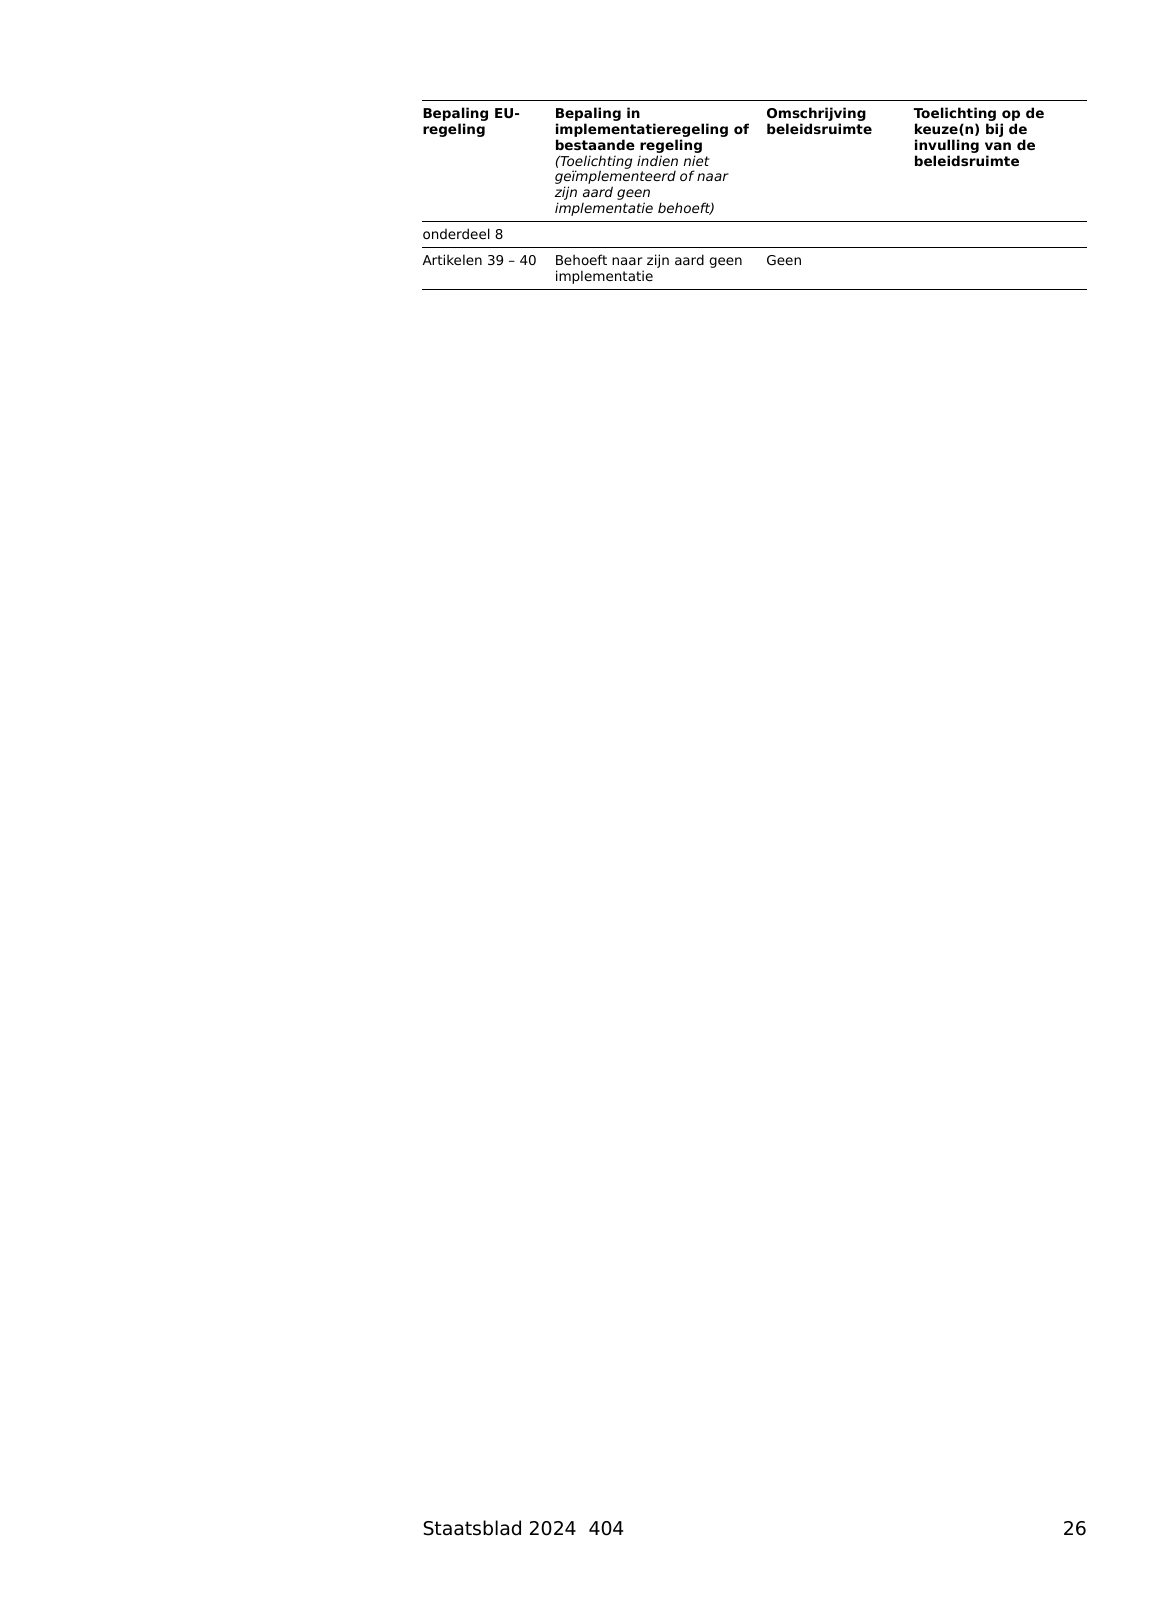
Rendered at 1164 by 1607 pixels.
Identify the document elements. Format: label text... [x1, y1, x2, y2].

table_header Bepaling EU-regeling [422, 101, 548, 221]
table_cell onderdeel 8 [422, 222, 548, 247]
table_cell Geen [760, 248, 908, 289]
table_cell Artikelen 39 – 40 [422, 248, 548, 289]
table_cell [908, 248, 1087, 289]
table_header Toelichting op de keuze(n) bij de invulling van de beleidsruimte [908, 101, 1087, 221]
table_header Omschrijving beleidsruimte [760, 101, 908, 221]
table_cell [760, 222, 908, 247]
table_cell [908, 222, 1087, 247]
table_cell Behoeft naar zijn aard geen implementatie [549, 248, 760, 289]
table_cell [549, 222, 760, 247]
table_header Bepaling in implementatieregeling of bestaande regeling (Toelichting indien niet geïmplementeerd of naar zijn aard geen implementatie behoeft) [549, 101, 760, 221]
